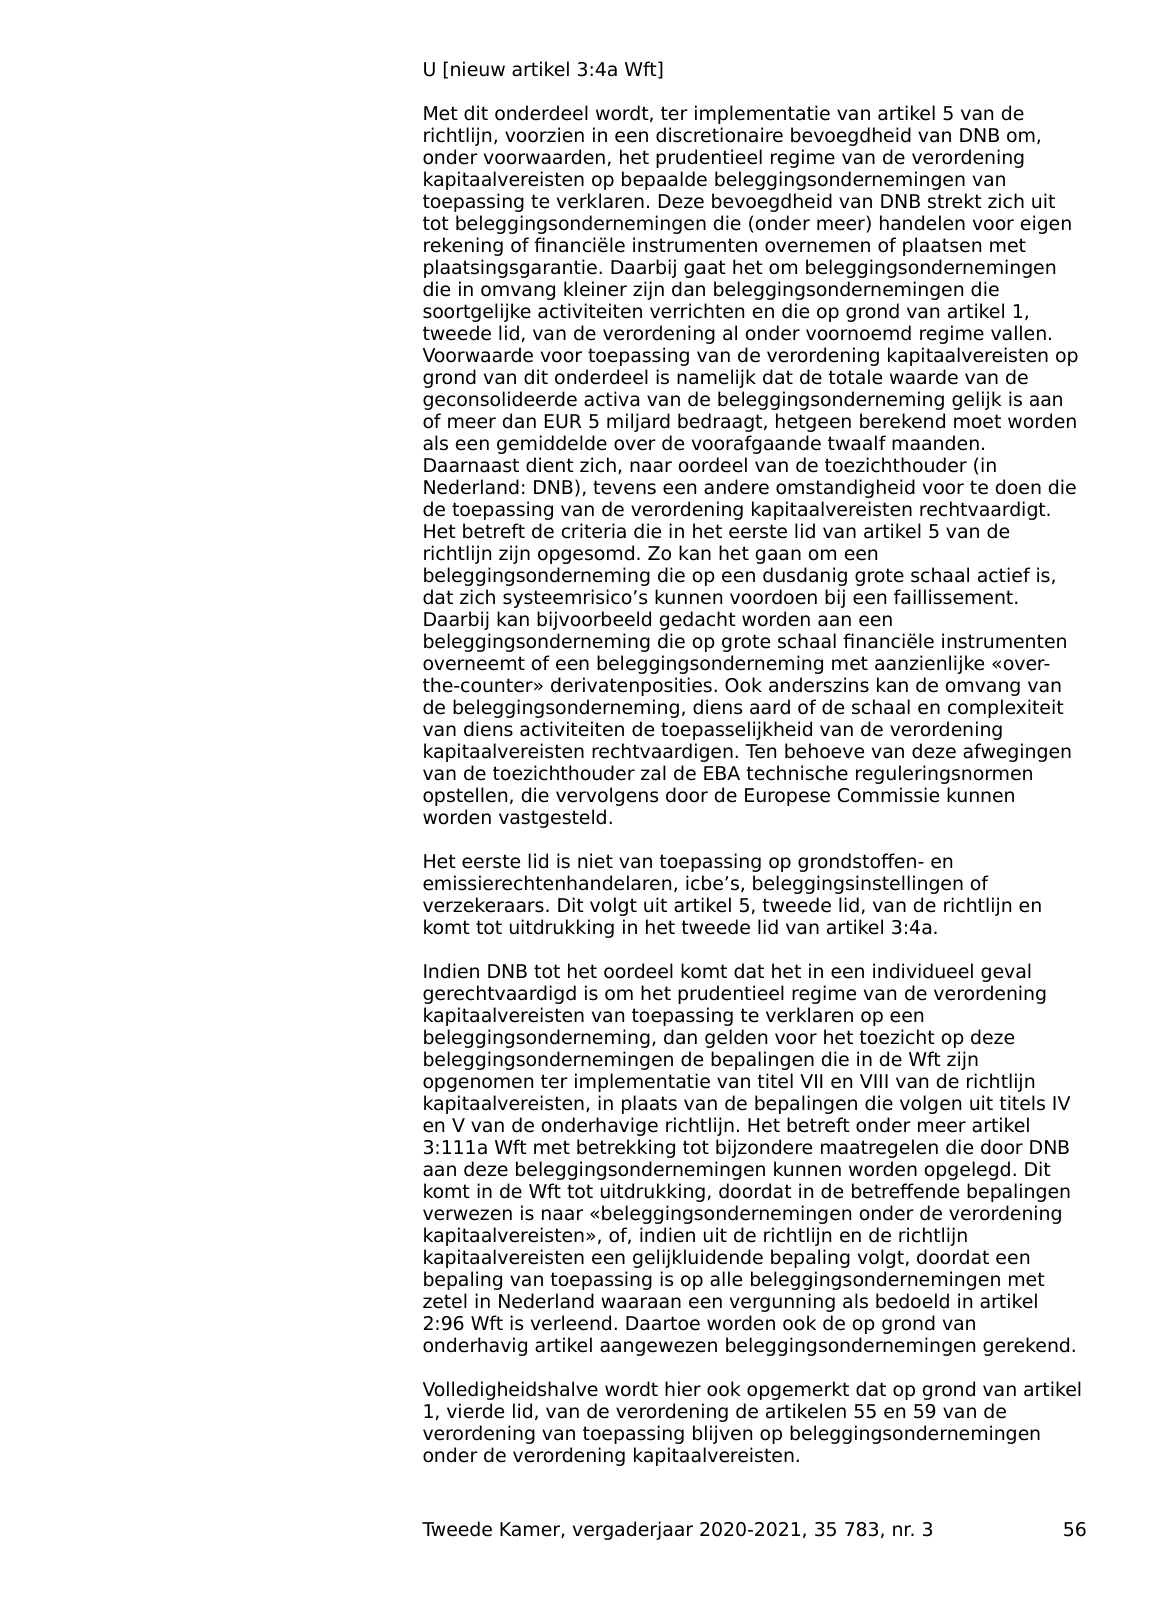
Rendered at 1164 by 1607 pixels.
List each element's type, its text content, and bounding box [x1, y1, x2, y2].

text Met dit onderdeel wordt, ter implementatie van artikel 5 van de richtlijn, voorzien in een discretionaire bevoegdheid van DNB om, onder voorwaarden, het prudentieel regime van de verordening kapitaalvereisten op bepaalde beleggingsondernemingen van toepassing te verklaren. Deze bevoegdheid van DNB strekt zich uit tot beleggingsondernemingen die (onder meer) handelen voor eigen rekening of financiële instrumenten overnemen of plaatsen met plaatsingsgarantie. Daarbij gaat het om beleggingsondernemingen die in omvang kleiner zijn dan beleggingsondernemingen die soortgelijke activiteiten verrichten en die op grond van artikel 1, tweede lid, van de verordening al onder voornoemd regime vallen. Voorwaarde voor toepassing van de verordening kapitaalvereisten op grond van dit onderdeel is namelijk dat de totale waarde van de geconsolideerde activa van de beleggingsonderneming gelijk is aan of meer dan EUR 5 miljard bedraagt, hetgeen berekend moet worden als een gemiddelde over de voorafgaande twaalf maanden. Daarnaast dient zich, naar oordeel van de toezichthouder (in Nederland: DNB), tevens een andere omstandigheid voor te doen die de toepassing van de verordening kapitaalvereisten rechtvaardigt. Het betreft de criteria die in het eerste lid van artikel 5 van de richtlijn zijn opgesomd. Zo kan het gaan om een beleggingsonderneming die op een dusdanig grote schaal actief is, dat zich systeemrisico’s kunnen voordoen bij een faillissement. Daarbij kan bijvoorbeeld gedacht worden aan een beleggingsonderneming die op grote schaal financiële instrumenten overneemt of een beleggingsonderneming met aanzienlijke «over-the-counter» derivatenposities. Ook anderszins kan de omvang van de beleggingsonderneming, diens aard of de schaal en complexiteit van diens activiteiten de toepasselijkheid van de verordening kapitaalvereisten rechtvaardigen. Ten behoeve van deze afwegingen van de toezichthouder zal de EBA technische reguleringsnormen opstellen, die vervolgens door de Europese Commissie kunnen worden vastgesteld. [422, 103, 1087, 828]
text Het eerste lid is niet van toepassing op grondstoffen- en emissierechtenhandelaren, icbe’s, beleggingsinstellingen of verzekeraars. Dit volgt uit artikel 5, tweede lid, van de richtlijn en komt tot uitdrukking in het tweede lid van artikel 3:4a. [422, 851, 1087, 939]
subtitle U [nieuw artikel 3:4a Wft] [422, 59, 1087, 81]
text Indien DNB tot het oordeel komt dat het in een individueel geval gerechtvaardigd is om het prudentieel regime van de verordening kapitaalvereisten van toepassing te verklaren op een beleggingsonderneming, dan gelden voor het toezicht op deze beleggingsondernemingen de bepalingen die in de Wft zijn opgenomen ter implementatie van titel VII en VIII van de richtlijn kapitaalvereisten, in plaats van de bepalingen die volgen uit titels IV en V van de onderhavige richtlijn. Het betreft onder meer artikel 3:111a Wft met betrekking tot bijzondere maatregelen die door DNB aan deze beleggingsondernemingen kunnen worden opgelegd. Dit komt in de Wft tot uitdrukking, doordat in de betreffende bepalingen verwezen is naar «beleggingsondernemingen onder de verordening kapitaalvereisten», of, indien uit de richtlijn en de richtlijn kapitaalvereisten een gelijkluidende bepaling volgt, doordat een bepaling van toepassing is op alle beleggingsondernemingen met zetel in Nederland waaraan een vergunning als bedoeld in artikel 2:96 Wft is verleend. Daartoe worden ook de op grond van onderhavig artikel aangewezen beleggingsondernemingen gerekend. [422, 961, 1087, 1356]
text Volledigheidshalve wordt hier ook opgemerkt dat op grond van artikel 1, vierde lid, van de verordening de artikelen 55 en 59 van de verordening van toepassing blijven op beleggingsondernemingen onder de verordening kapitaalvereisten. [422, 1379, 1087, 1467]
